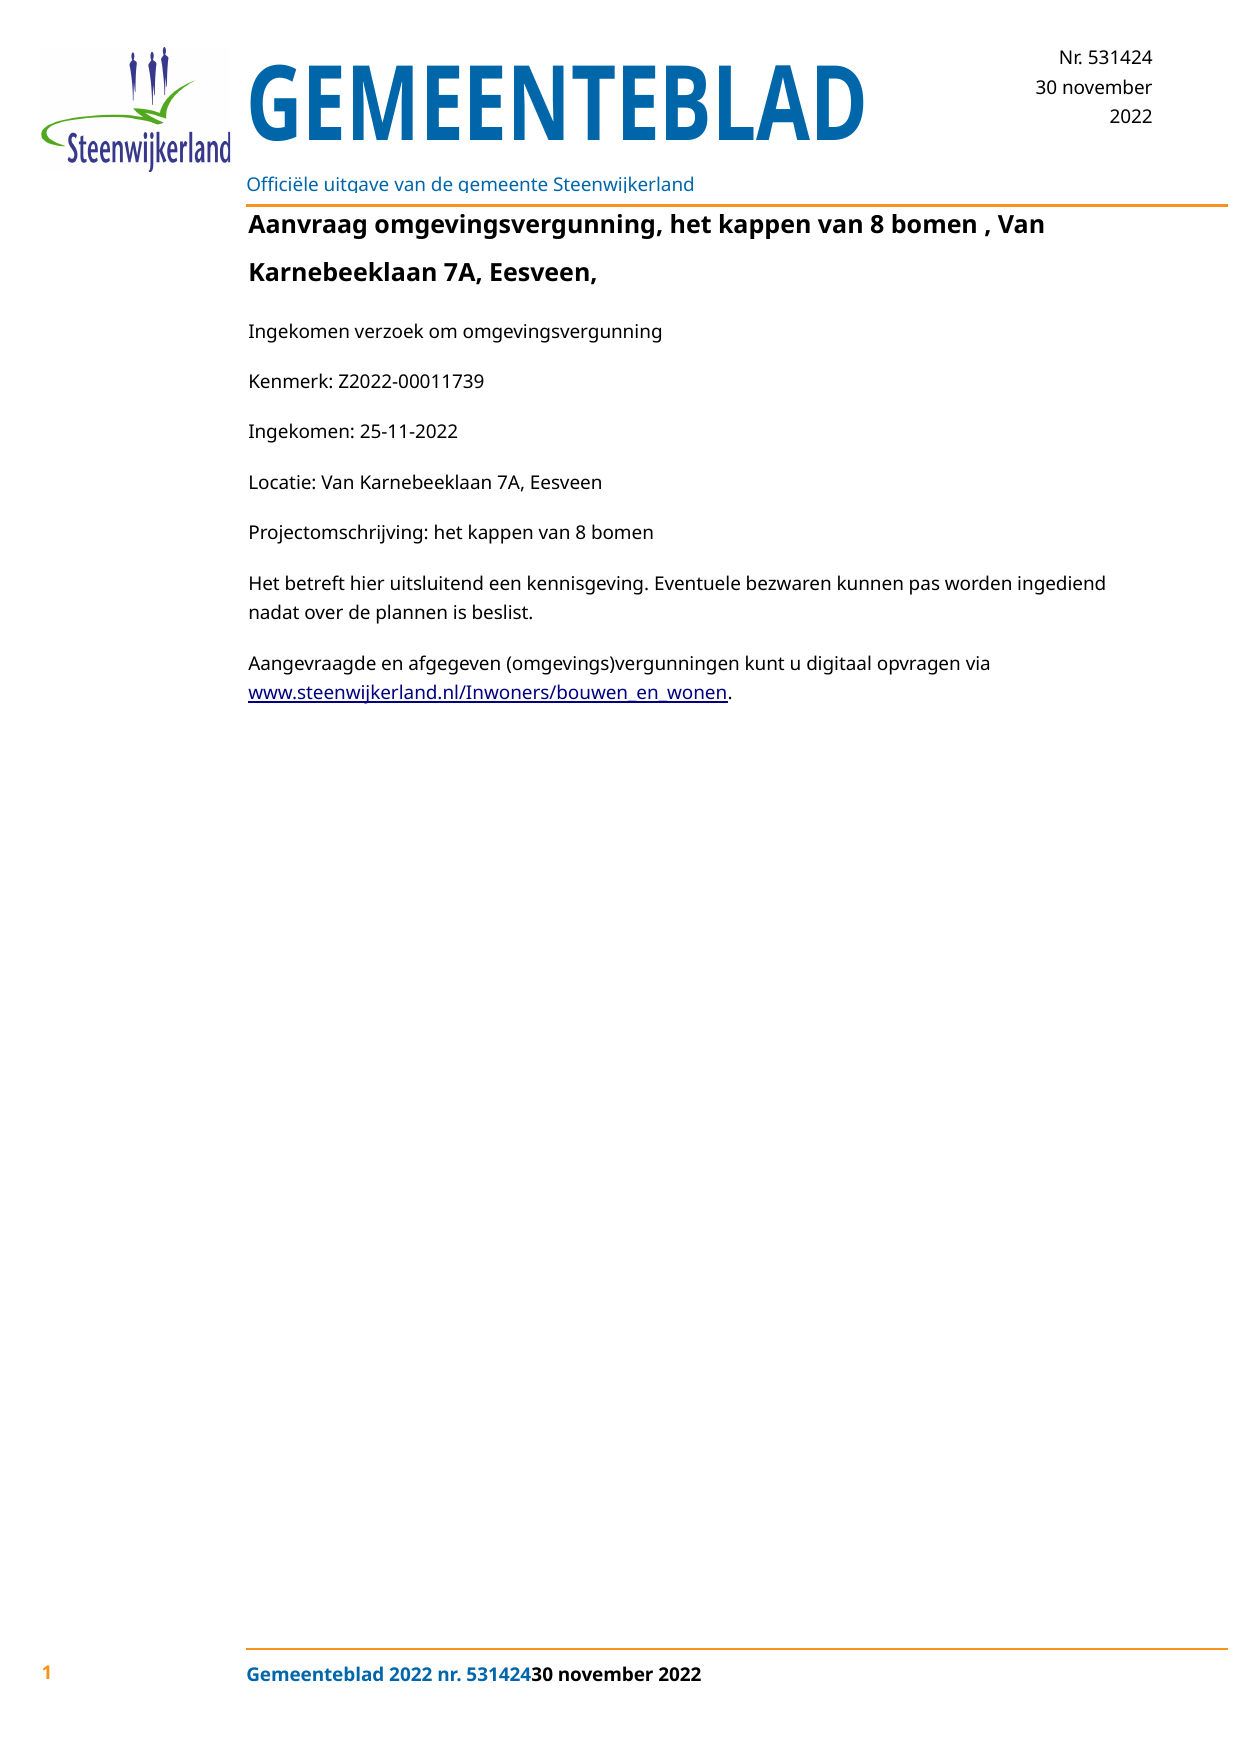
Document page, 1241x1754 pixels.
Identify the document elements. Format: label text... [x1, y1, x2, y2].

text Locatie: Van Karnebeeklaan 7A, Eesveen [248, 469, 1152, 495]
text Ingekomen: 25-11-2022 [248, 419, 1152, 444]
text Het betreft hier uitsluitend een kennisgeving. Eventuele bezwaren kunnen pas worden ingediend nadat over de plannen is beslist. [248, 570, 1152, 625]
text Kenmerk: Z2022-00011739 [248, 368, 1152, 394]
text Aangevraagde en afgegeven (omgevings)vergunningen kunt u digitaal opvragen via www.steenwijkerland.nl/Inwoners/bouwen_en_wonen. [248, 650, 1152, 705]
picture [41, 47, 231, 172]
text Projectomschrijving: het kappen van 8 bomen [248, 519, 1152, 545]
text Ingekomen verzoek om omgevingsvergunning [248, 318, 1152, 344]
text Aanvraag omgevingsvergunning, het kappen van 8 bomen , Van Karnebeeklaan 7A, Eesveen, [248, 207, 1152, 288]
